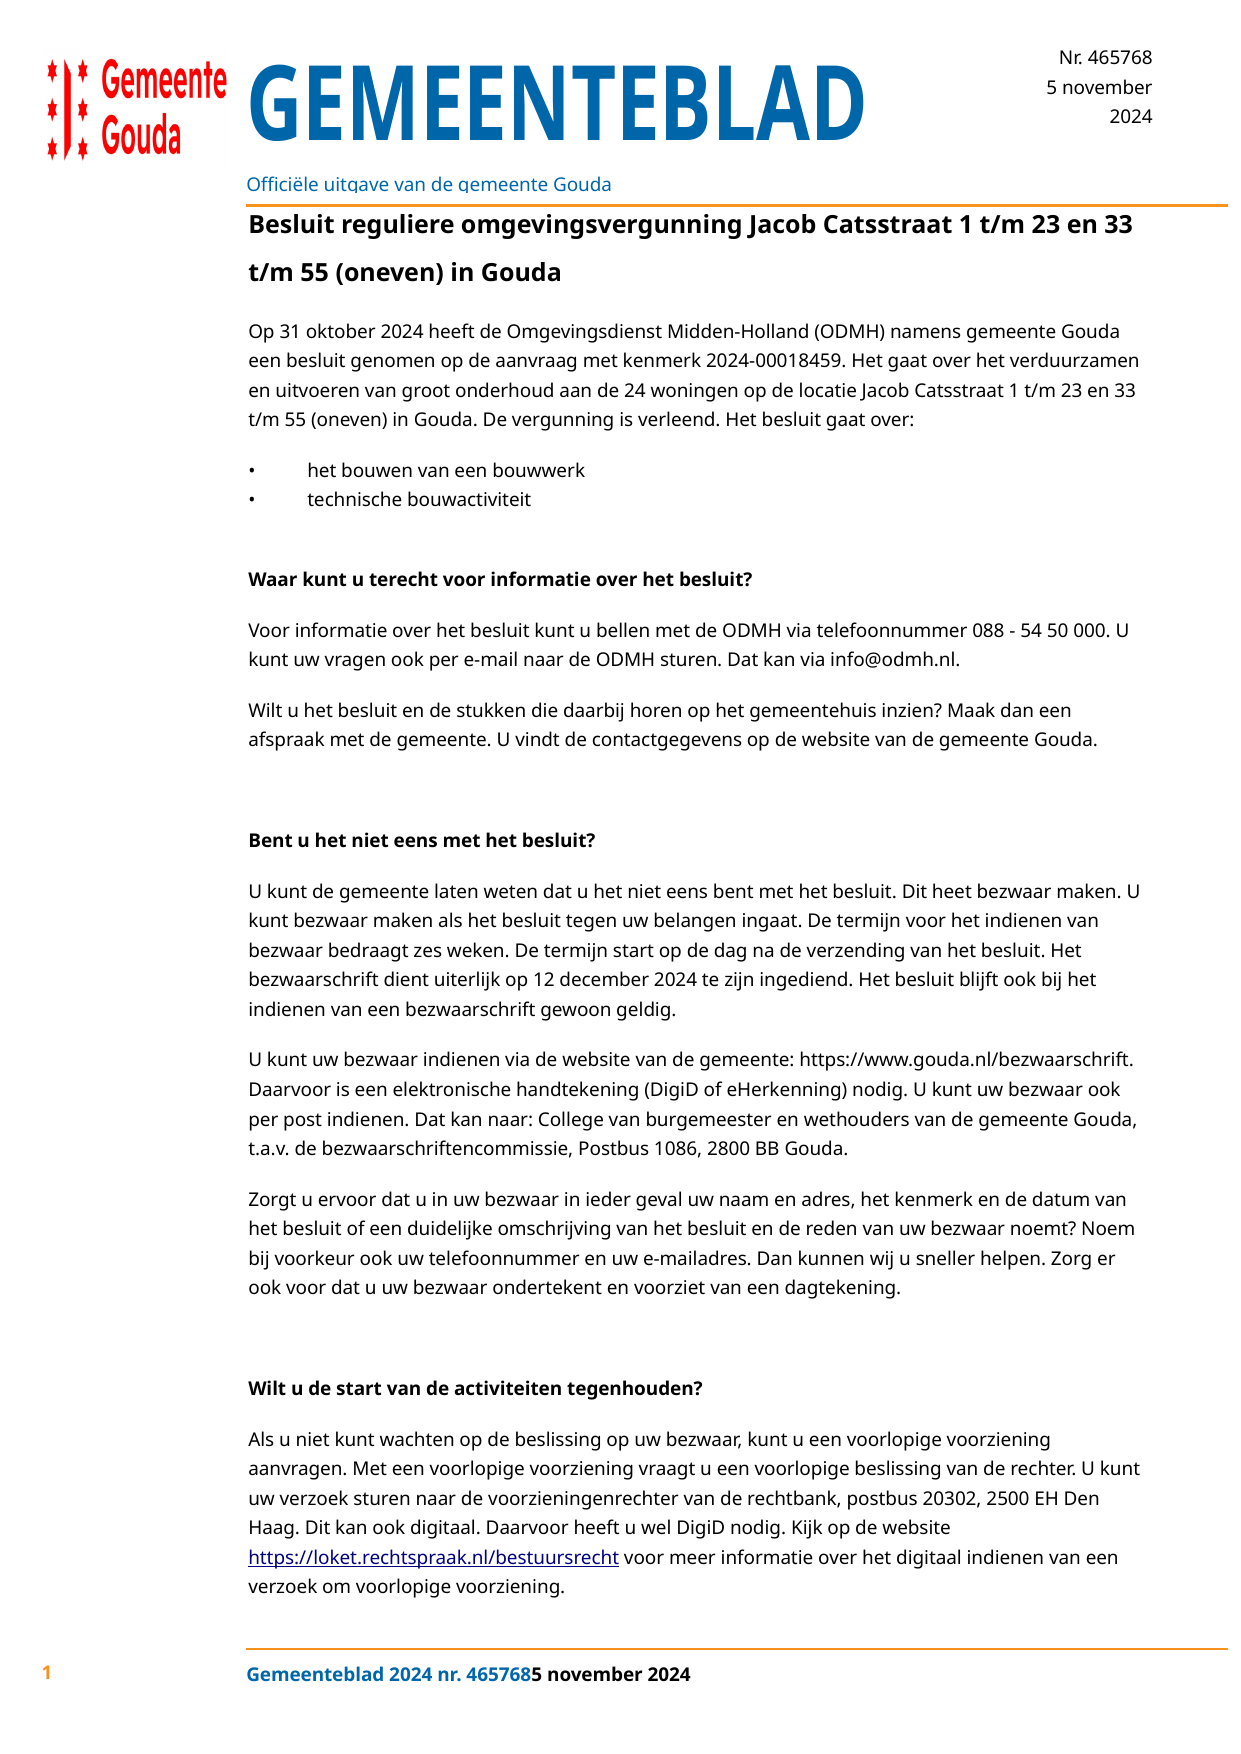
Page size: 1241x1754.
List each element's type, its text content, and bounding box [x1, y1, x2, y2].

text Wilt u het besluit en de stukken die daarbij horen op het gemeentehuis inzien? Maak dan een afspraak met de gemeente. U vindt de contactgegevens op de website van de gemeente Gouda. [248, 697, 1152, 752]
text Op 31 oktober 2024 heeft de Omgevingsdienst Midden-Holland (ODMH) namens gemeente Gouda een besluit genomen op de aanvraag met kenmerk 2024-00018459. Het gaat over het verduurzamen en uitvoeren van groot onderhoud aan de 24 woningen op de locatie Jacob Catsstraat 1 t/m 23 en 33 t/m 55 (oneven) in Gouda. De vergunning is verleend. Het besluit gaat over: [248, 318, 1152, 432]
text Bent u het niet eens met het besluit? [248, 827, 1152, 853]
text Besluit reguliere omgevingsvergunning Jacob Catsstraat 1 t/m 23 en 33 t/m 55 (oneven) in Gouda [248, 207, 1152, 288]
text Zorgt u ervoor dat u in uw bezwaar in ieder geval uw naam en adres, het kenmerk en de datum van het besluit of een duidelijke omschrijving van het besluit en de reden van uw bezwaar noemt? Noem bij voorkeur ook uw telefoonnummer en uw e-mailadres. Dan kunnen wij u sneller helpen. Zorg er ook voor dat u uw bezwaar ondertekent en voorziet van een dagtekening. [248, 1186, 1152, 1300]
text Voor informatie over het besluit kunt u bellen met de ODMH via telefoonnummer 088 - 54 50 000. U kunt uw vragen ook per e-mail naar de ODMH sturen. Dat kan via info@odmh.nl. [248, 617, 1152, 672]
text U kunt uw bezwaar indienen via de website van de gemeente: https://www.gouda.nl/bezwaarschrift. Daarvoor is een elektronische handtekening (DigiD of eHerkenning) nodig. U kunt uw bezwaar ook per post indienen. Dat kan naar: College van burgemeester en wethouders van de gemeente Gouda, t.a.v. de bezwaarschriftencommissie, Postbus 1086, 2800 BB Gouda. [248, 1047, 1152, 1161]
list het bouwen van een bouwwerk [248, 457, 1152, 483]
text Waar kunt u terecht voor informatie over het besluit? [248, 567, 1152, 592]
list technische bouwactiviteit [248, 487, 1152, 512]
picture [41, 47, 231, 172]
text Als u niet kunt wachten op de beslissing op uw bezwaar, kunt u een voorlopige voorziening aanvragen. Met een voorlopige voorziening vraagt u een voorlopige beslissing van de rechter. U kunt uw verzoek sturen naar de voorzieningenrechter van de rechtbank, postbus 20302, 2500 EH Den Haag. Dit kan ook digitaal. Daarvoor heeft u wel DigiD nodig. Kijk op de website https://loket.rechtspraak.nl/bestuursrecht voor meer informatie over het digitaal indienen van een verzoek om voorlopige voorziening. [248, 1426, 1152, 1599]
text Wilt u de start van de activiteiten tegenhouden? [248, 1375, 1152, 1401]
text U kunt de gemeente laten weten dat u het niet eens bent met het besluit. Dit heet bezwaar maken. U kunt bezwaar maken als het besluit tegen uw belangen ingaat. De termijn voor het indienen van bezwaar bedraagt zes weken. De termijn start op de dag na de verzending van het besluit. Het bezwaarschrift dient uiterlijk op 12 december 2024 te zijn ingediend. Het besluit blijft ook bij het indienen van een bezwaarschrift gewoon geldig. [248, 878, 1152, 1022]
